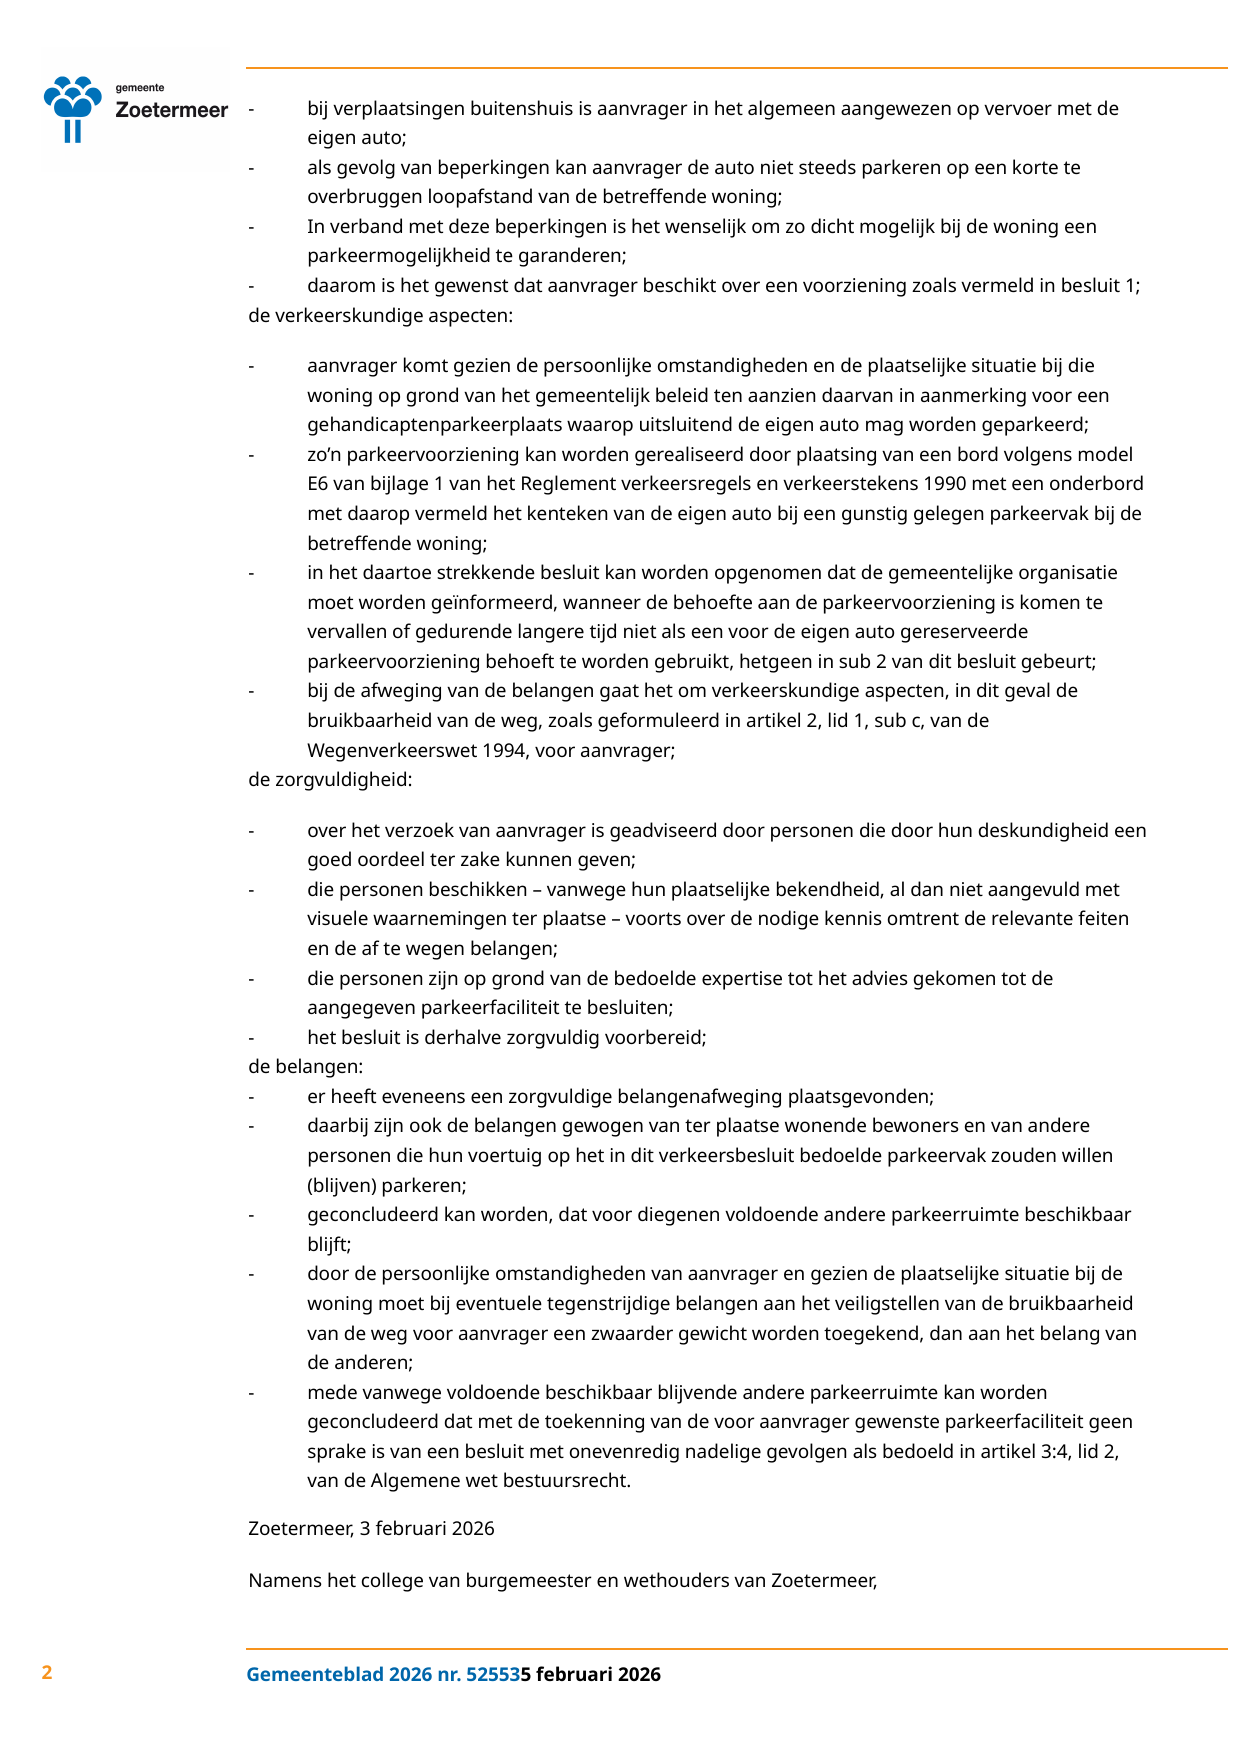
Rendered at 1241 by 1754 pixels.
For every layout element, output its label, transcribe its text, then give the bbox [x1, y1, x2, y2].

list mede vanwege voldoende beschikbaar blijvende andere parkeerruimte kan worden geconcludeerd dat met de toekenning van de voor aanvrager gewenste parkeerfaciliteit geen sprake is van een besluit met onevenredig nadelige gevolgen als bedoeld in artikel 3:4, lid 2, van de Algemene wet bestuursrecht. [248, 1379, 1152, 1493]
list geconcludeerd kan worden, dat voor diegenen voldoende andere parkeerruimte beschikbaar blijft; [248, 1201, 1152, 1257]
list aanvrager komt gezien de persoonlijke omstandigheden en de plaatselijke situatie bij die woning op grond van het gemeentelijk beleid ten aanzien daarvan in aanmerking voor een gehandicaptenparkeerplaats waarop uitsluitend de eigen auto mag worden geparkeerd; [248, 352, 1152, 437]
list in het daartoe strekkende besluit kan worden opgenomen dat de gemeentelijke organisatie moet worden geïnformeerd, wanneer de behoefte aan de parkeervoorziening is komen te vervallen of gedurende langere tijd niet als een voor de eigen auto gereserveerde parkeervoorziening behoeft te worden gebruikt, hetgeen in sub 2 van dit besluit gebeurt; [248, 559, 1152, 674]
list over het verzoek van aanvrager is geadviseerd door personen die door hun deskundigheid een goed oordeel ter zake kunnen geven; [248, 817, 1152, 872]
list die personen zijn op grond van de bedoelde expertise tot het advies gekomen tot de aangegeven parkeerfaciliteit te besluiten; [248, 965, 1152, 1020]
text Namens het college van burgemeester en wethouders van Zoetermeer, [248, 1567, 1152, 1593]
text de verkeerskundige aspecten: [248, 302, 1152, 328]
list zo’n parkeervoorziening kan worden gerealiseerd door plaatsing van een bord volgens model E6 van bijlage 1 van het Reglement verkeersregels en verkeerstekens 1990 met een onderbord met daarop vermeld het kenteken van de eigen auto bij een gunstig gelegen parkeervak bij de betreffende woning; [248, 441, 1152, 556]
text Zoetermeer, 3 februari 2026 [248, 1516, 1152, 1541]
text de belangen: [248, 1053, 1152, 1079]
list bij de afweging van de belangen gaat het om verkeerskundige aspecten, in dit geval de bruikbaarheid van de weg, zoals geformuleerd in artikel 2, lid 1, sub c, van de Wegenverkeerswet 1994, voor aanvrager; [248, 678, 1152, 763]
list In verband met deze beperkingen is het wenselijk om zo dicht mogelijk bij de woning een parkeermogelijkheid te garanderen; [248, 213, 1152, 268]
list het besluit is derhalve zorgvuldig voorbereid; [248, 1024, 1152, 1050]
list bij verplaatsingen buitenshuis is aanvrager in het algemeen aangewezen op vervoer met de eigen auto; [248, 95, 1152, 150]
list daarbij zijn ook de belangen gewogen van ter plaatse wonende bewoners en van andere personen die hun voertuig op het in dit verkeersbesluit bedoelde parkeervak zouden willen (blijven) parkeren; [248, 1113, 1152, 1198]
text de zorgvuldigheid: [248, 766, 1152, 792]
list daarom is het gewenst dat aanvrager beschikt over een voorziening zoals vermeld in besluit 1; [248, 272, 1152, 298]
picture [41, 47, 231, 172]
list die personen beschikken – vanwege hun plaatselijke bekendheid, al dan niet aangevuld met visuele waarnemingen ter plaatse – voorts over de nodige kennis omtrent de relevante feiten en de af te wegen belangen; [248, 876, 1152, 961]
list er heeft eveneens een zorgvuldige belangenafweging plaatsgevonden; [248, 1083, 1152, 1109]
list door de persoonlijke omstandigheden van aanvrager en gezien de plaatselijke situatie bij de woning moet bij eventuele tegenstrijdige belangen aan het veiligstellen van de bruikbaarheid van de weg voor aanvrager een zwaarder gewicht worden toegekend, dan aan het belang van de anderen; [248, 1261, 1152, 1375]
list als gevolg van beperkingen kan aanvrager de auto niet steeds parkeren op een korte te overbruggen loopafstand van de betreffende woning; [248, 154, 1152, 209]
